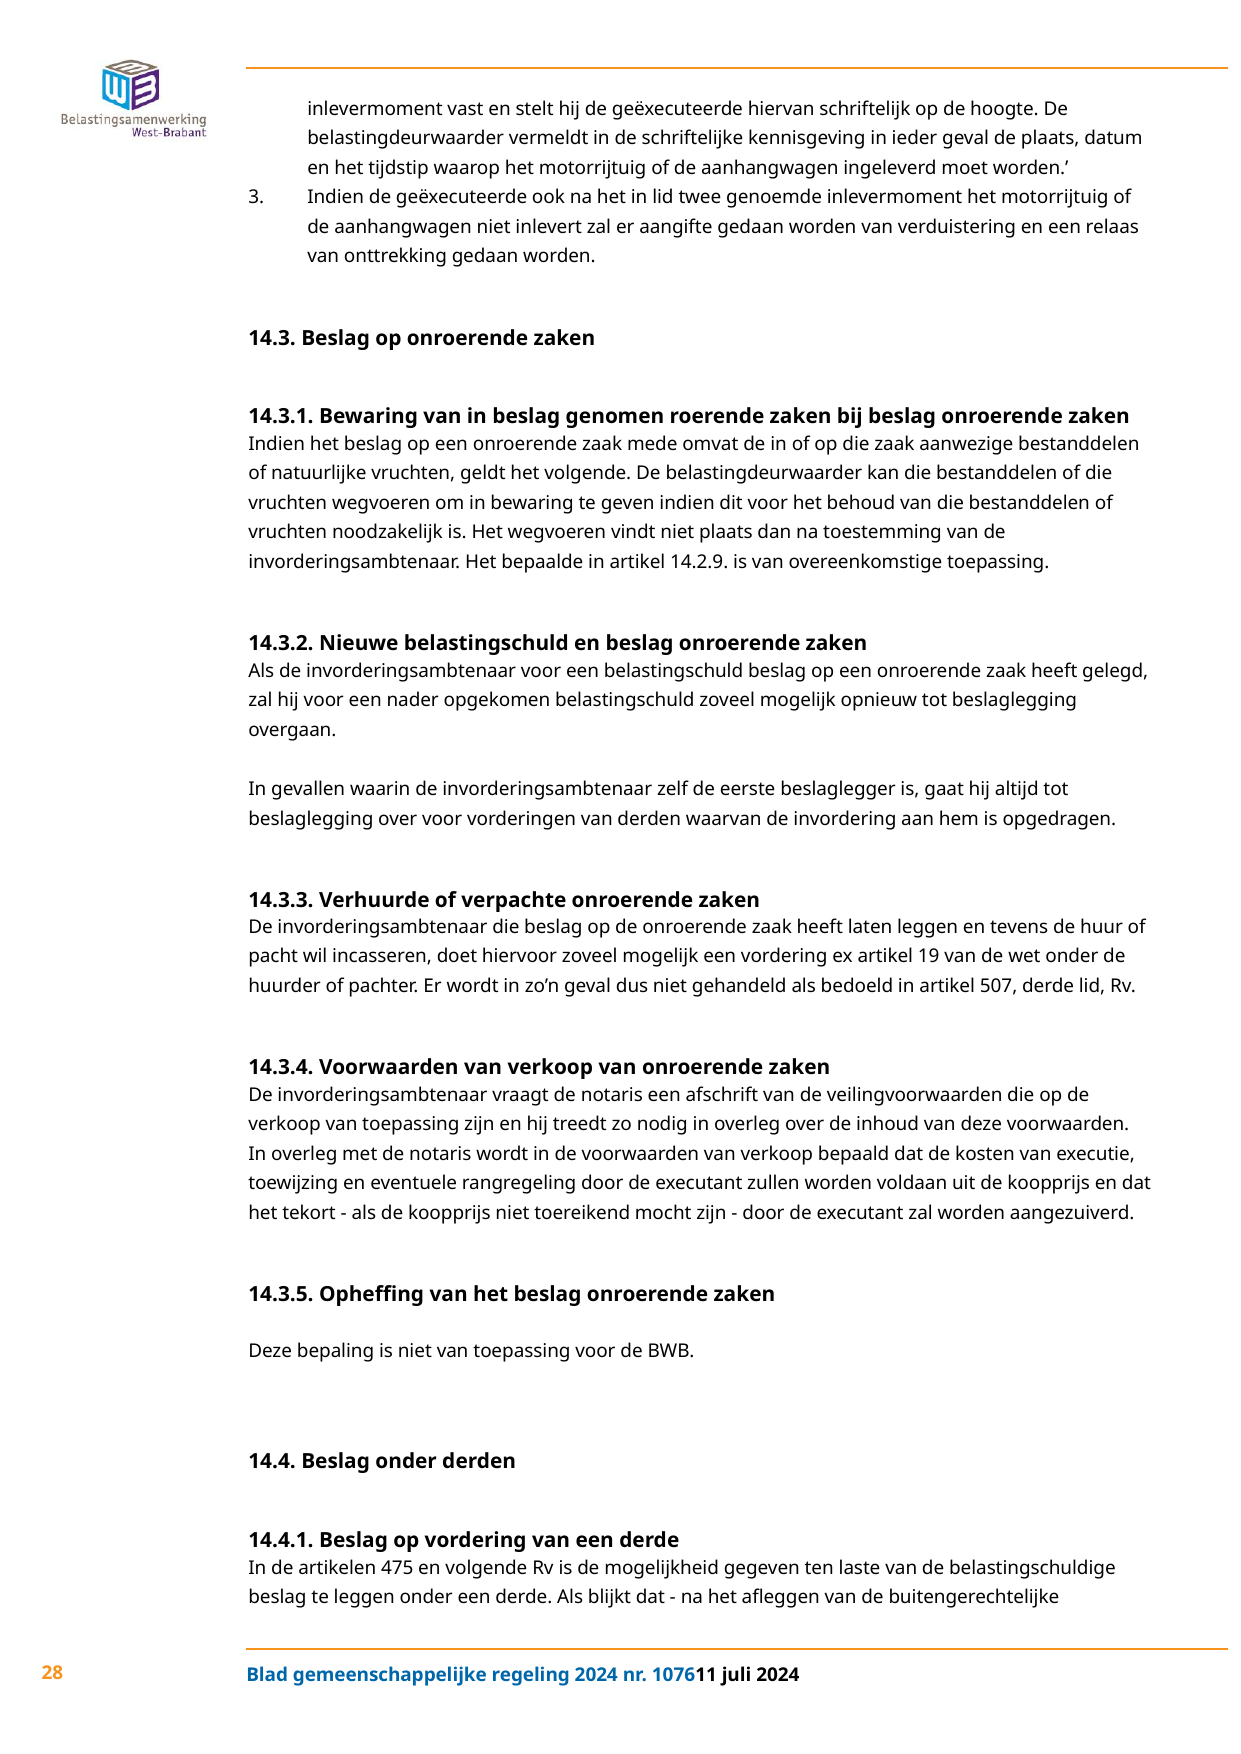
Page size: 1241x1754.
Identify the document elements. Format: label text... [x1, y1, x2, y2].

text 14.3. Beslag op onroerende zaken [248, 323, 1152, 351]
text Deze bepaling is niet van toepassing voor de BWB. [248, 1337, 1152, 1363]
picture [41, 47, 231, 172]
text 14.3.5. Opheffing van het beslag onroerende zaken [248, 1279, 1152, 1307]
text In gevallen waarin de invorderingsambtenaar zelf de eerste beslaglegger is, gaat hij altijd tot beslaglegging over voor vorderingen van derden waarvan de invordering aan hem is opgedragen. [248, 775, 1152, 830]
text 14.4.1. Beslag op vordering van een derde [248, 1526, 1152, 1554]
text De invorderingsambtenaar die beslag op de onroerende zaak heeft laten leggen en tevens de huur of pacht wil incasseren, doet hiervoor zoveel mogelijk een vordering ex artikel 19 van de wet onder de huurder of pachter. Er wordt in zo’n geval dus niet gehandeld als bedoeld in artikel 507, derde lid, Rv. [248, 913, 1152, 998]
text 14.3.2. Nieuwe belastingschuld en beslag onroerende zaken [248, 628, 1152, 657]
text In de artikelen 475 en volgende Rv is de mogelijkheid gegeven ten laste van de belastingschuldige beslag te leggen onder een derde. Als blijkt dat - na het afleggen van de buitengerechtelijke [248, 1554, 1152, 1609]
text Als de invorderingsambtenaar voor een belastingschuld beslag op een onroerende zaak heeft gelegd, zal hij voor een nader opgekomen belastingschuld zoveel mogelijk opnieuw tot beslaglegging overgaan. [248, 657, 1152, 742]
text In overleg met de notaris wordt in de voorwaarden van verkoop bepaald dat de kosten van executie, toewijzing en eventuele rangregeling door de executant zullen worden voldaan uit de koopprijs en dat het tekort - als de koopprijs niet toereikend mocht zijn - door de executant zal worden aangezuiverd. [248, 1140, 1152, 1225]
text 14.3.4. Voorwaarden van verkoop van onroerende zaken [248, 1052, 1152, 1081]
text Indien het beslag op een onroerende zaak mede omvat de in of op die zaak aanwezige bestanddelen of natuurlijke vruchten, geldt het volgende. De belastingdeurwaarder kan die bestanddelen of die vruchten wegvoeren om in bewaring te geven indien dit voor het behoud van die bestanddelen of vruchten noodzakelijk is. Het wegvoeren vindt niet plaats dan na toestemming van de invorderingsambtenaar. Het bepaalde in artikel 14.2.9. is van overeenkomstige toepassing. [248, 430, 1152, 574]
list inlevermoment vast en stelt hij de geëxecuteerde hiervan schriftelijk op de hoogte. De belastingdeurwaarder vermeldt in de schriftelijke kennisgeving in ieder geval de plaats, datum en het tijdstip waarop het motorrijtuig of de aanhangwagen ingeleverd moet worden.’ [248, 95, 1152, 180]
text 14.4. Beslag onder derden [248, 1447, 1152, 1475]
text 14.3.1. Bewaring van in beslag genomen roerende zaken bij beslag onroerende zaken [248, 402, 1152, 430]
text 14.3.3. Verhuurde of verpachte onroerende zaken [248, 885, 1152, 913]
list Indien de geëxecuteerde ook na het in lid twee genoemde inlevermoment het motorrijtuig of de aanhangwagen niet inlevert zal er aangifte gedaan worden van verduistering en een relaas van onttrekking gedaan worden. [248, 183, 1152, 268]
text De invorderingsambtenaar vraagt de notaris een afschrift van de veilingvoorwaarden die op de verkoop van toepassing zijn en hij treedt zo nodig in overleg over de inhoud van deze voorwaarden. [248, 1081, 1152, 1136]
